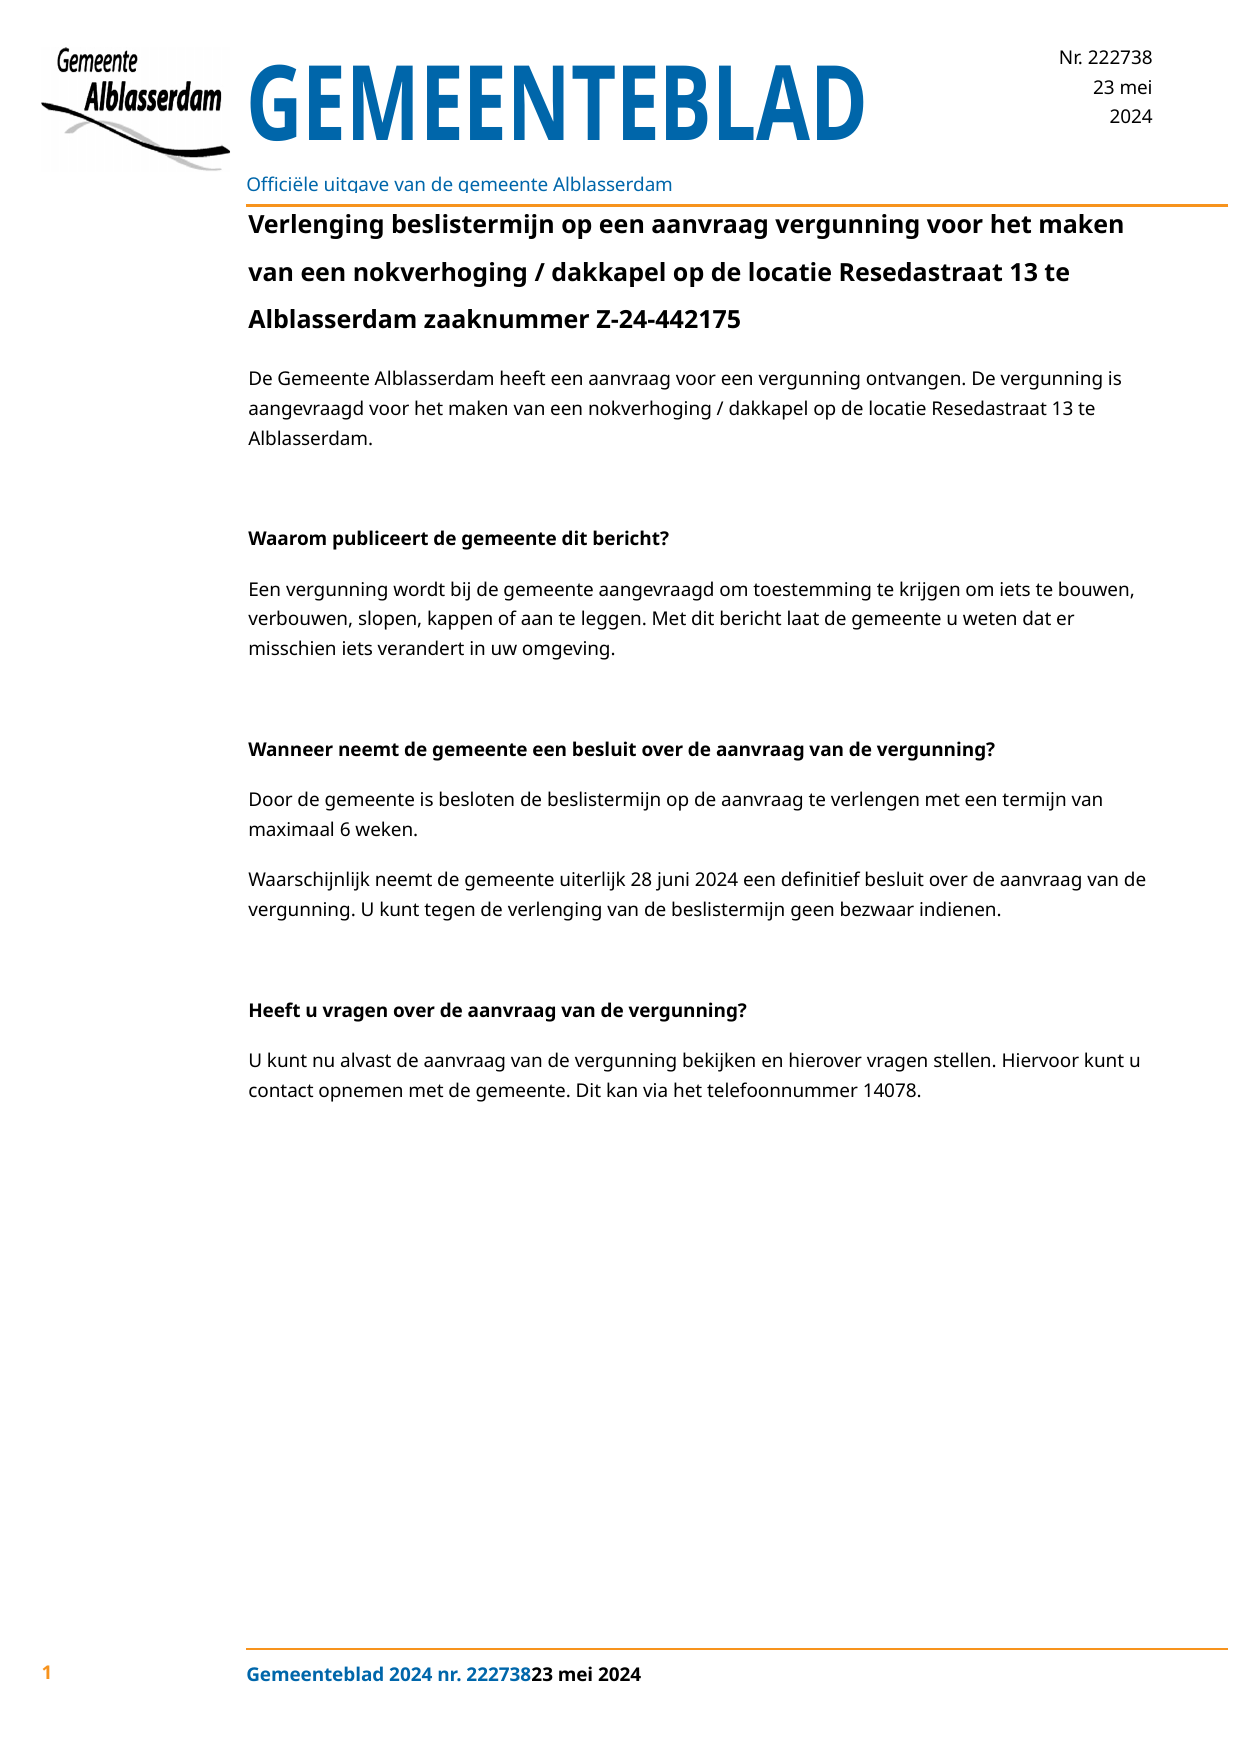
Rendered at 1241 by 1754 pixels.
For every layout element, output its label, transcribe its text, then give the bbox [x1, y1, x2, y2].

text Waarschijnlijk neemt de gemeente uiterlijk 28 juni 2024 een definitief besluit over de aanvraag van de vergunning. U kunt tegen de verlenging van de beslistermijn geen bezwaar indienen. [248, 866, 1152, 922]
text Heeft u vragen over de aanvraag van de vergunning? [248, 997, 1152, 1022]
text Een vergunning wordt bij de gemeente aangevraagd om toestemming te krijgen om iets te bouwen, verbouwen, slopen, kappen of aan te leggen. Met dit bericht laat de gemeente u weten dat er misschien iets verandert in uw omgeving. [248, 576, 1152, 661]
text Door de gemeente is besloten de beslistermijn op de aanvraag te verlengen met een termijn van maximaal 6 weken. [248, 786, 1152, 842]
text U kunt nu alvast de aanvraag van de vergunning bekijken en hierover vragen stellen. Hiervoor kunt u contact opnemen met de gemeente. Dit kan via het telefoonnummer 14078. [248, 1047, 1152, 1102]
picture [41, 47, 231, 172]
text Waarom publiceert de gemeente dit bericht? [248, 526, 1152, 551]
text Verlenging beslistermijn op een aanvraag vergunning voor het maken van een nokverhoging / dakkapel op de locatie Resedastraat 13 te Alblasserdam zaaknummer Z-24-442175 [248, 207, 1152, 336]
text Wanneer neemt de gemeente een besluit over de aanvraag van de vergunning? [248, 736, 1152, 762]
text De Gemeente Alblasserdam heeft een aanvraag voor een vergunning ontvangen. De vergunning is aangevraagd voor het maken van een nokverhoging / dakkapel op de locatie Resedastraat 13 te Alblasserdam. [248, 366, 1152, 450]
